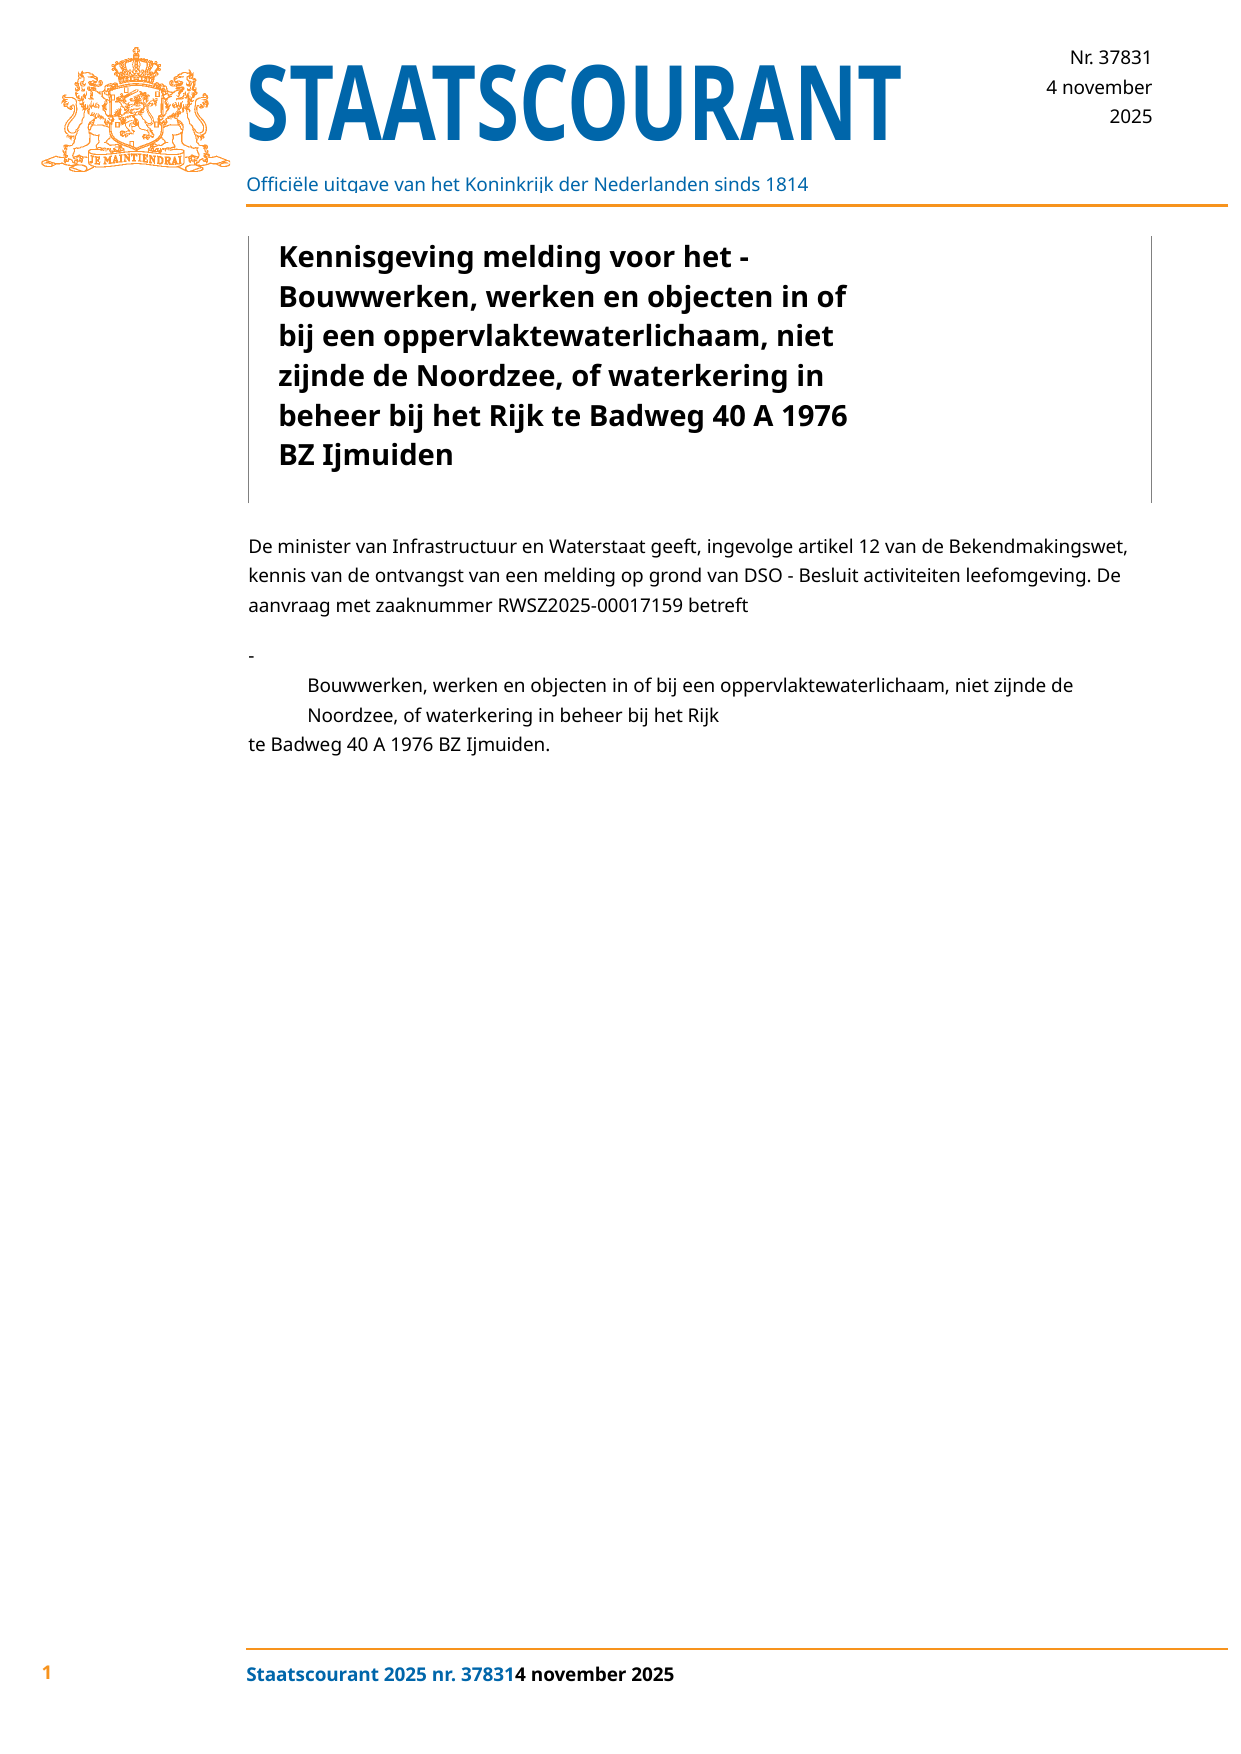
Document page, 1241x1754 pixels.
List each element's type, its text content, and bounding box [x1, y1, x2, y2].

text te Badweg 40 A 1976 BZ Ijmuiden. [248, 731, 1152, 757]
table_header Kennisgeving melding voor het -Bouwwerken, werken en objecten in of bij een oppervlaktewaterlichaam, niet zijnde de Noordzee, of waterkering in beheer bij het Rijk te Badweg 40 A 1976 BZ Ijmuiden [249, 236, 850, 503]
table_header [850, 236, 912, 413]
table_header [1090, 236, 1151, 413]
list Bouwwerken, werken en objecten in of bij een oppervlaktewaterlichaam, niet zijnde de Noordzee, of waterkering in beheer bij het Rijk [248, 672, 1152, 727]
table_header [850, 414, 1151, 503]
text De minister van Infrastructuur en Waterstaat geeft, ingevolge artikel 12 van de Bekendmakingswet, kennis van de ontvangst van een melding op grond van DSO - Besluit activiteiten leefomgeving. De aanvraag met zaaknummer RWSZ2025-00017159 betreft [248, 533, 1152, 618]
picture [912, 236, 1090, 414]
picture [41, 47, 231, 172]
